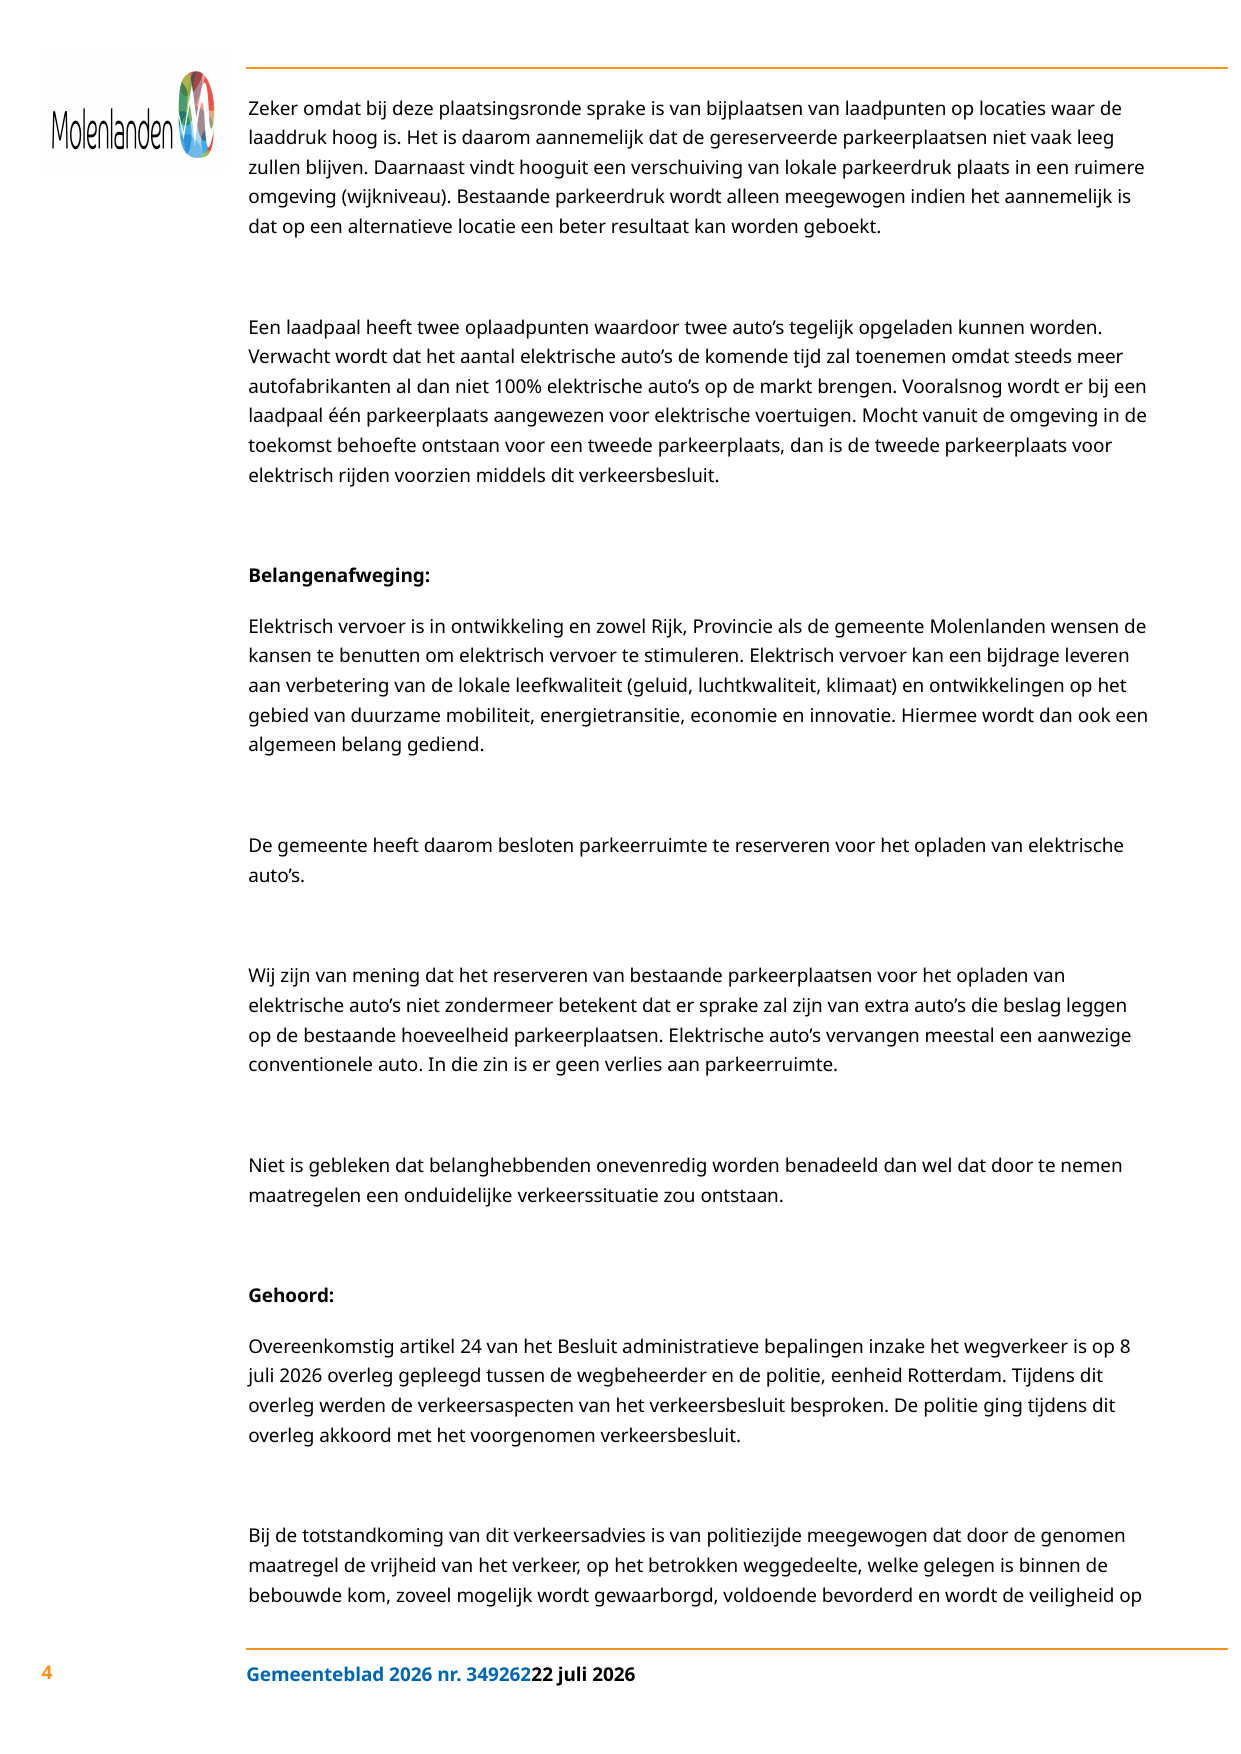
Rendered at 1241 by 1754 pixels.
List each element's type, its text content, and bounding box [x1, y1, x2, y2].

text Overeenkomstig artikel 24 van het Besluit administratieve bepalingen inzake het wegverkeer is op 8 juli 2026 overleg gepleegd tussen de wegbeheerder en de politie, eenheid Rotterdam. Tijdens dit overleg werden de verkeersaspecten van het verkeersbesluit besproken. De politie ging tijdens dit overleg akkoord met het voorgenomen verkeersbesluit. [248, 1333, 1152, 1448]
text Belangenafweging: [248, 563, 1152, 588]
text Zeker omdat bij deze plaatsingsronde sprake is van bijplaatsen van laadpunten op locaties waar de laaddruk hoog is. Het is daarom aannemelijk dat de gereserveerde parkeerplaatsen niet vaak leeg zullen blijven. Daarnaast vindt hooguit een verschuiving van lokale parkeerdruk plaats in een ruimere omgeving (wijkniveau). Bestaande parkeerdruk wordt alleen meegewogen indien het aannemelijk is dat op een alternatieve locatie een beter resultaat kan worden geboekt. [248, 95, 1152, 239]
text Gehoord: [248, 1283, 1152, 1308]
text Bij de totstandkoming van dit verkeersadvies is van politiezijde meegewogen dat door de genomen maatregel de vrijheid van het verkeer, op het betrokken weggedeelte, welke gelegen is binnen de bebouwde kom, zoveel mogelijk wordt gewaarborgd, voldoende bevorderd en wordt de veiligheid op [248, 1523, 1152, 1608]
picture [41, 47, 231, 172]
text Wij zijn van mening dat het reserveren van bestaande parkeerplaatsen voor het opladen van elektrische auto’s niet zondermeer betekent dat er sprake zal zijn van extra auto’s die beslag leggen op de bestaande hoeveelheid parkeerplaatsen. Elektrische auto’s vervangen meestal een aanwezige conventionele auto. In die zin is er geen verlies aan parkeerruimte. [248, 963, 1152, 1077]
text De gemeente heeft daarom besloten parkeerruimte te reserveren voor het opladen van elektrische auto’s. [248, 832, 1152, 888]
text Elektrisch vervoer is in ontwikkeling en zowel Rijk, Provincie als de gemeente Molenlanden wensen de kansen te benutten om elektrisch vervoer te stimuleren. Elektrisch vervoer kan een bijdrage leveren aan verbetering van de lokale leefkwaliteit (geluid, luchtkwaliteit, klimaat) en ontwikkelingen op het gebied van duurzame mobiliteit, energietransitie, economie en innovatie. Hiermee wordt dan ook een algemeen belang gediend. [248, 613, 1152, 757]
text Niet is gebleken dat belanghebbenden onevenredig worden benadeeld dan wel dat door te nemen maatregelen een onduidelijke verkeerssituatie zou ontstaan. [248, 1152, 1152, 1208]
text Een laadpaal heeft twee oplaadpunten waardoor twee auto’s tegelijk opgeladen kunnen worden. Verwacht wordt dat het aantal elektrische auto’s de komende tijd zal toenemen omdat steeds meer autofabrikanten al dan niet 100% elektrische auto’s op de markt brengen. Vooralsnog wordt er bij een laadpaal één parkeerplaats aangewezen voor elektrische voertuigen. Mocht vanuit de omgeving in de toekomst behoefte ontstaan voor een tweede parkeerplaats, dan is de tweede parkeerplaats voor elektrisch rijden voorzien middels dit verkeersbesluit. [248, 314, 1152, 488]
